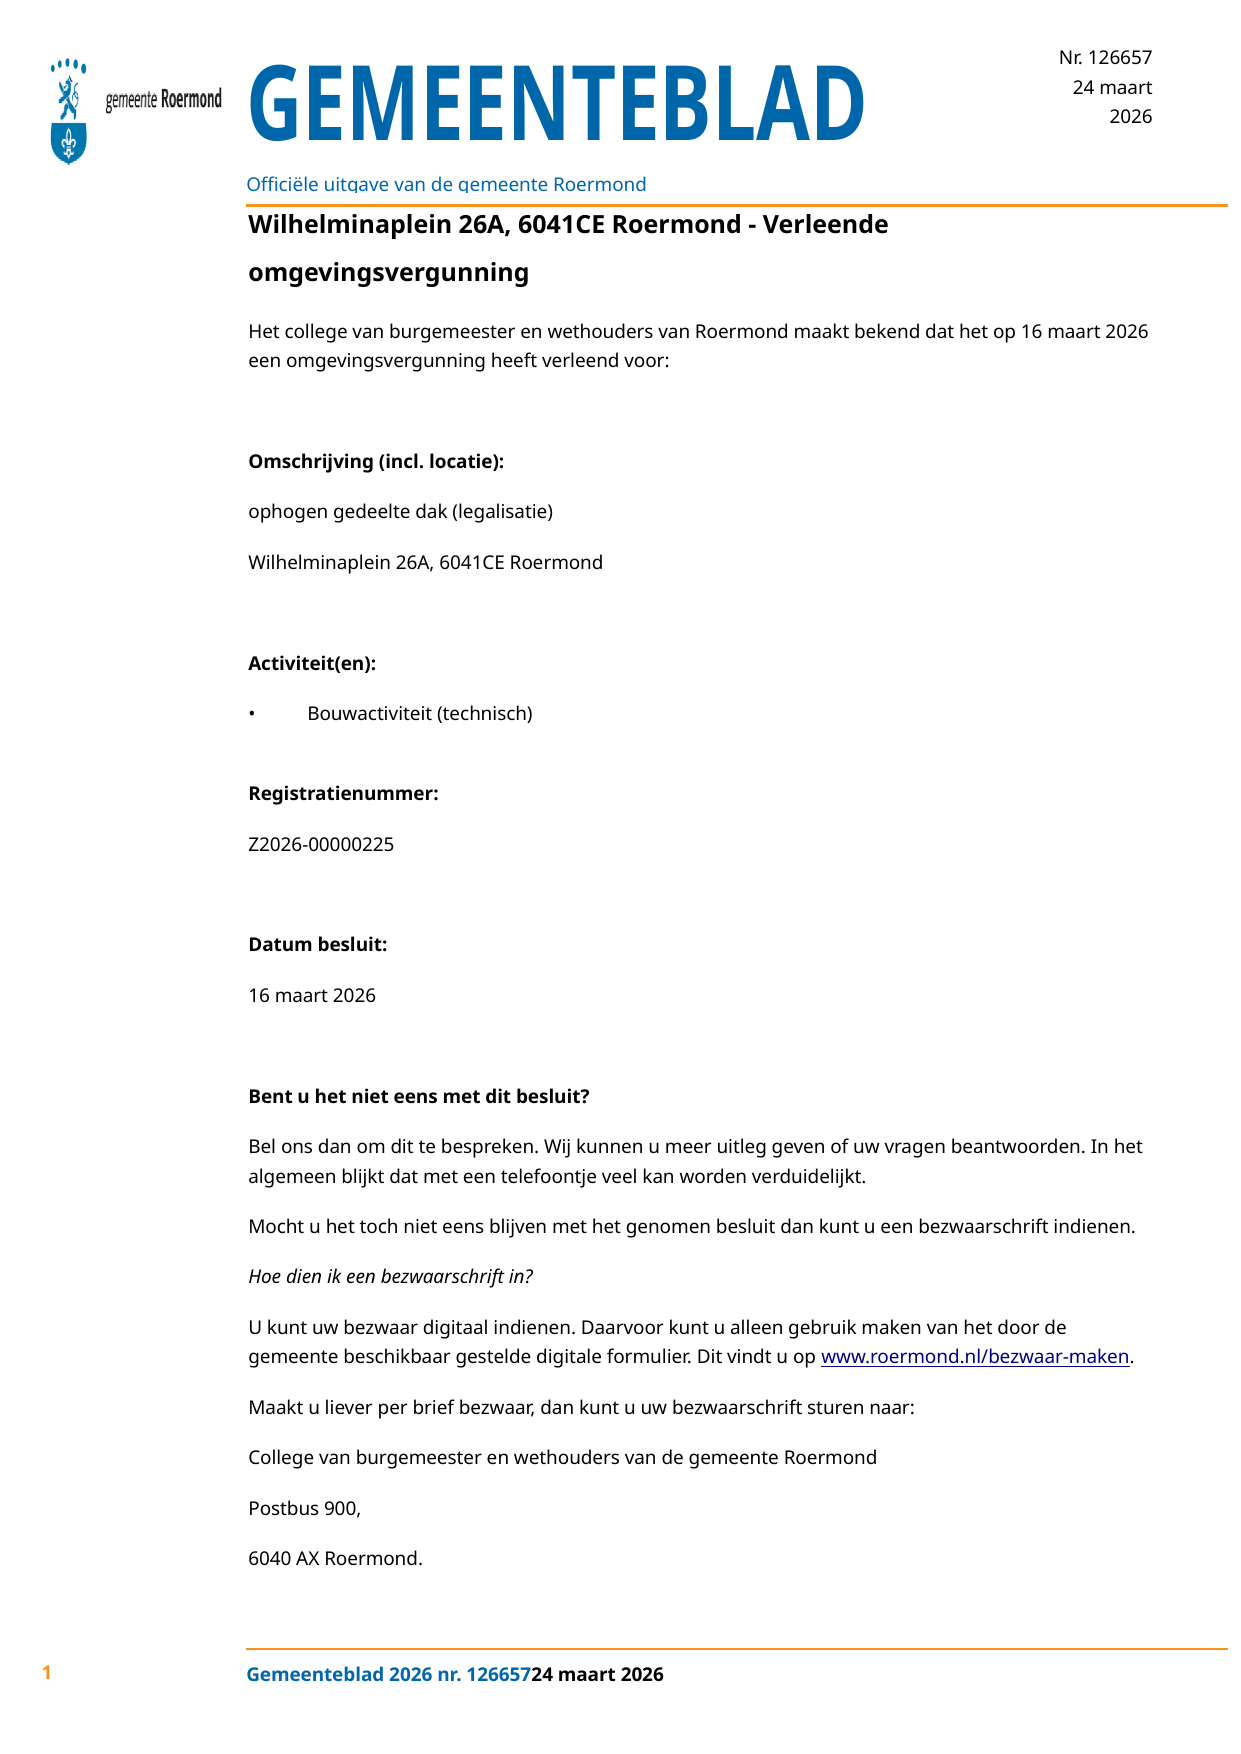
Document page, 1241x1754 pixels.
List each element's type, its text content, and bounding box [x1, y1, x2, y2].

text ophogen gedeelte dak (legalisatie) [248, 499, 1152, 524]
picture [41, 47, 231, 172]
text 6040 AX Roermond. [248, 1545, 1152, 1571]
text Bel ons dan om dit te bespreken. Wij kunnen u meer uitleg geven of uw vragen beantwoorden. In het algemeen blijkt dat met een telefoontje veel kan worden verduidelijkt. [248, 1133, 1152, 1189]
list Bouwactiviteit (technisch) [248, 700, 1152, 726]
text Postbus 900, [248, 1495, 1152, 1521]
text Hoe dien ik een bezwaarschrift in? [248, 1264, 1152, 1289]
text 16 maart 2026 [248, 982, 1152, 1008]
text Z2026-00000225 [248, 831, 1152, 857]
text College van burgemeester en wethouders van de gemeente Roermond [248, 1444, 1152, 1470]
text Wilhelminaplein 26A, 6041CE Roermond [248, 549, 1152, 575]
text Registratienummer: [248, 780, 1152, 806]
text Het college van burgemeester en wethouders van Roermond maakt bekend dat het op 16 maart 2026 een omgevingsvergunning heeft verleend voor: [248, 318, 1152, 373]
text U kunt uw bezwaar digitaal indienen. Daarvoor kunt u alleen gebruik maken van het door de gemeente beschikbaar gestelde digitale formulier. Dit vindt u op www.roermond.nl/bezwaar-maken. [248, 1314, 1152, 1369]
text Wilhelminaplein 26A, 6041CE Roermond - Verleende omgevingsvergunning [248, 207, 1152, 288]
text Activiteit(en): [248, 650, 1152, 676]
text Datum besluit: [248, 932, 1152, 957]
text Bent u het niet eens met dit besluit? [248, 1083, 1152, 1109]
text Omschrijving (incl. locatie): [248, 448, 1152, 474]
text Maakt u liever per brief bezwaar, dan kunt u uw bezwaarschrift sturen naar: [248, 1394, 1152, 1420]
text Mocht u het toch niet eens blijven met het genomen besluit dan kunt u een bezwaarschrift indienen. [248, 1213, 1152, 1239]
